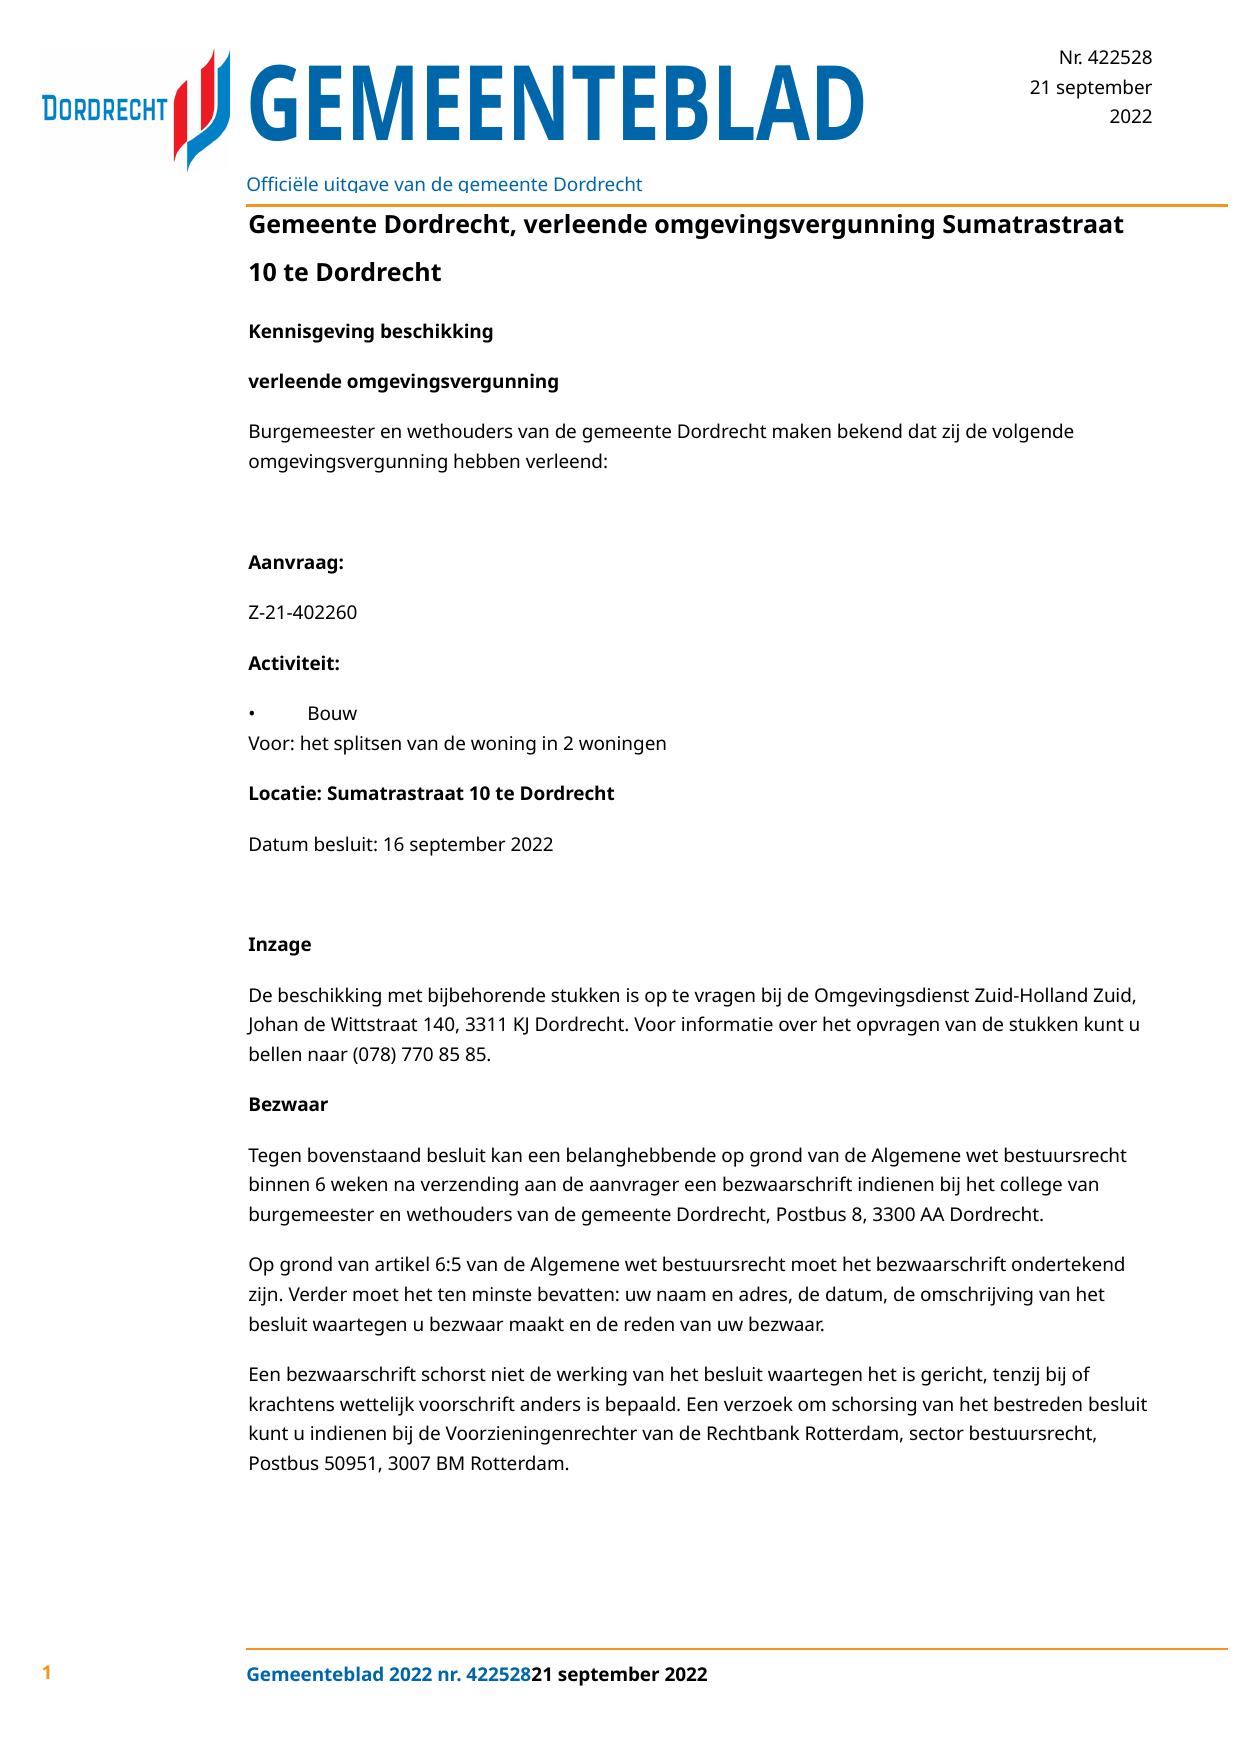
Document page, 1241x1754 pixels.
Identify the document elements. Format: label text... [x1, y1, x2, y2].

picture [41, 47, 231, 172]
text Bezwaar [248, 1092, 1152, 1117]
text Aanvraag: [248, 549, 1152, 575]
text Activiteit: [248, 650, 1152, 676]
text Voor: het splitsen van de woning in 2 woningen [248, 730, 1152, 756]
text Locatie: Sumatrastraat 10 te Dordrecht [248, 780, 1152, 806]
text De beschikking met bijbehorende stukken is op te vragen bij de Omgevingsdienst Zuid-Holland Zuid, Johan de Wittstraat 140, 3311 KJ Dordrecht. Voor informatie over het opvragen van de stukken kunt u bellen naar (078) 770 85 85. [248, 982, 1152, 1067]
text Kennisgeving beschikking [248, 318, 1152, 344]
list Bouw [248, 700, 1152, 726]
text Een bezwaarschrift schorst niet de werking van het besluit waartegen het is gericht, tenzij bij of krachtens wettelijk voorschrift anders is bepaald. Een verzoek om schorsing van het bestreden besluit kunt u indienen bij de Voorzieningenrechter van de Rechtbank Rotterdam, sector bestuursrecht, Postbus 50951, 3007 BM Rotterdam. [248, 1361, 1152, 1476]
text Datum besluit: 16 september 2022 [248, 831, 1152, 857]
text verleende omgevingsvergunning [248, 368, 1152, 394]
text Burgemeester en wethouders van de gemeente Dordrecht maken bekend dat zij de volgende omgevingsvergunning hebben verleend: [248, 419, 1152, 474]
text Inzage [248, 932, 1152, 957]
text Op grond van artikel 6:5 van de Algemene wet bestuursrecht moet het bezwaarschrift ondertekend zijn. Verder moet het ten minste bevatten: uw naam en adres, de datum, de omschrijving van het besluit waartegen u bezwaar maakt en de reden van uw bezwaar. [248, 1252, 1152, 1337]
text Z-21-402260 [248, 599, 1152, 625]
text Tegen bovenstaand besluit kan een belanghebbende op grond van de Algemene wet bestuursrecht binnen 6 weken na verzending aan de aanvrager een bezwaarschrift indienen bij het college van burgemeester en wethouders van de gemeente Dordrecht, Postbus 8, 3300 AA Dordrecht. [248, 1142, 1152, 1227]
text Gemeente Dordrecht, verleende omgevingsvergunning Sumatrastraat 10 te Dordrecht [248, 207, 1152, 288]
